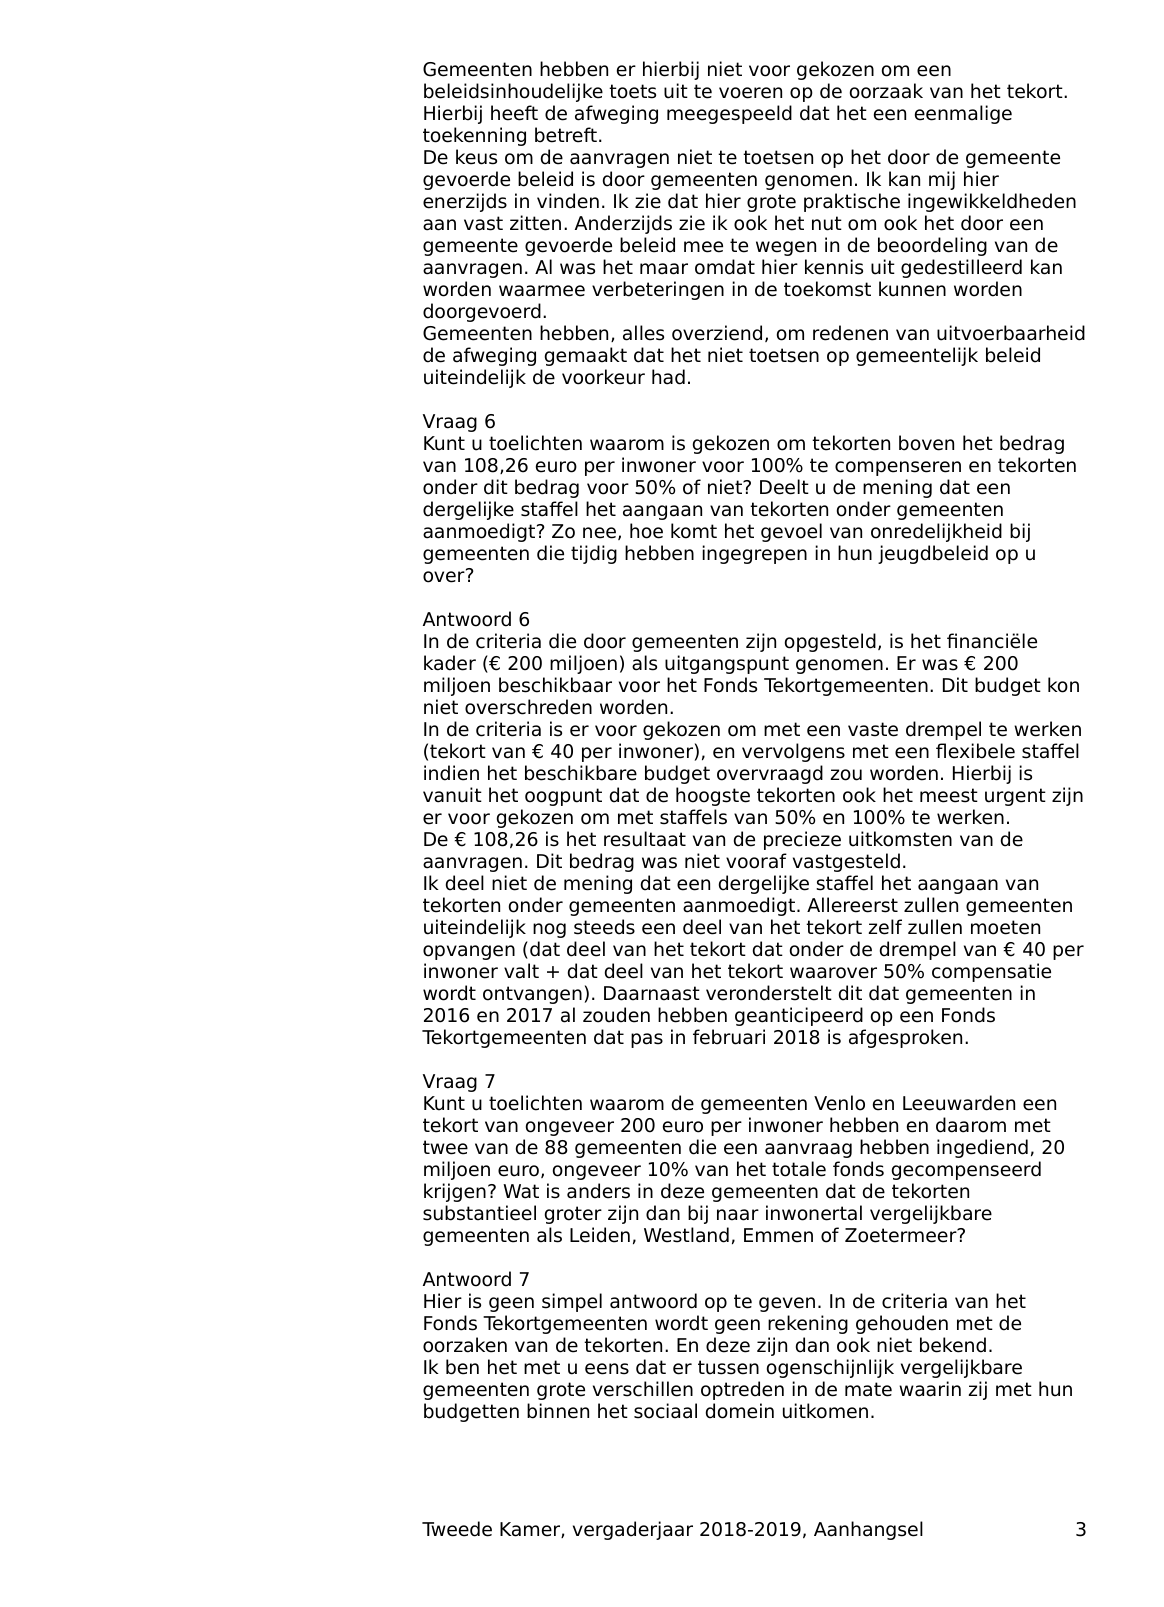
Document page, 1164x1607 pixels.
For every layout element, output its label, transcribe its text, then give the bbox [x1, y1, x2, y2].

text Gemeenten hebben er hierbij niet voor gekozen om een beleidsinhoudelijke toets uit te voeren op de oorzaak van het tekort. Hierbij heeft de afweging meegespeeld dat het een eenmalige toekenning betreft. [422, 59, 1087, 147]
text Gemeenten hebben, alles overziend, om redenen van uitvoerbaarheid de afweging gemaakt dat het niet toetsen op gemeentelijk beleid uiteindelijk de voorkeur had. [422, 323, 1087, 389]
text Antwoord 7 [422, 1269, 1087, 1291]
text In de criteria is er voor gekozen om met een vaste drempel te werken (tekort van € 40 per inwoner), en vervolgens met een flexibele staffel indien het beschikbare budget overvraagd zou worden. Hierbij is vanuit het oogpunt dat de hoogste tekorten ook het meest urgent zijn er voor gekozen om met staffels van 50% en 100% te werken. [422, 719, 1087, 829]
text In de criteria die door gemeenten zijn opgesteld, is het financiële kader (€ 200 miljoen) als uitgangspunt genomen. Er was € 200 miljoen beschikbaar voor het Fonds Tekortgemeenten. Dit budget kon niet overschreden worden. [422, 631, 1087, 719]
text Ik deel niet de mening dat een dergelijke staffel het aangaan van tekorten onder gemeenten aanmoedigt. Allereerst zullen gemeenten uiteindelijk nog steeds een deel van het tekort zelf zullen moeten opvangen (dat deel van het tekort dat onder de drempel van € 40 per inwoner valt + dat deel van het tekort waarover 50% compensatie wordt ontvangen). Daarnaast veronderstelt dit dat gemeenten in 2016 en 2017 al zouden hebben geanticipeerd op een Fonds Tekortgemeenten dat pas in februari 2018 is afgesproken. [422, 873, 1087, 1048]
text Ik ben het met u eens dat er tussen ogenschijnlijk vergelijkbare gemeenten grote verschillen optreden in de mate waarin zij met hun budgetten binnen het sociaal domein uitkomen. [422, 1357, 1087, 1423]
text De keus om de aanvragen niet te toetsen op het door de gemeente gevoerde beleid is door gemeenten genomen. Ik kan mij hier enerzijds in vinden. Ik zie dat hier grote praktische ingewikkeldheden aan vast zitten. Anderzijds zie ik ook het nut om ook het door een gemeente gevoerde beleid mee te wegen in de beoordeling van de aanvragen. Al was het maar omdat hier kennis uit gedestilleerd kan worden waarmee verbeteringen in de toekomst kunnen worden doorgevoerd. [422, 147, 1087, 323]
text Vraag 6 [422, 411, 1087, 433]
text Kunt u toelichten waarom de gemeenten Venlo en Leeuwarden een tekort van ongeveer 200 euro per inwoner hebben en daarom met twee van de 88 gemeenten die een aanvraag hebben ingediend, 20 miljoen euro, ongeveer 10% van het totale fonds gecompenseerd krijgen? Wat is anders in deze gemeenten dat de tekorten substantieel groter zijn dan bij naar inwonertal vergelijkbare gemeenten als Leiden, Westland, Emmen of Zoetermeer? [422, 1093, 1087, 1247]
text Kunt u toelichten waarom is gekozen om tekorten boven het bedrag van 108,26 euro per inwoner voor 100% te compenseren en tekorten onder dit bedrag voor 50% of niet? Deelt u de mening dat een dergelijke staffel het aangaan van tekorten onder gemeenten aanmoedigt? Zo nee, hoe komt het gevoel van onredelijkheid bij gemeenten die tijdig hebben ingegrepen in hun jeugdbeleid op u over? [422, 433, 1087, 587]
text Antwoord 6 [422, 609, 1087, 631]
text Vraag 7 [422, 1071, 1087, 1093]
text Hier is geen simpel antwoord op te geven. In de criteria van het Fonds Tekortgemeenten wordt geen rekening gehouden met de oorzaken van de tekorten. En deze zijn dan ook niet bekend. [422, 1291, 1087, 1357]
text De € 108,26 is het resultaat van de precieze uitkomsten van de aanvragen. Dit bedrag was niet vooraf vastgesteld. [422, 829, 1087, 873]
